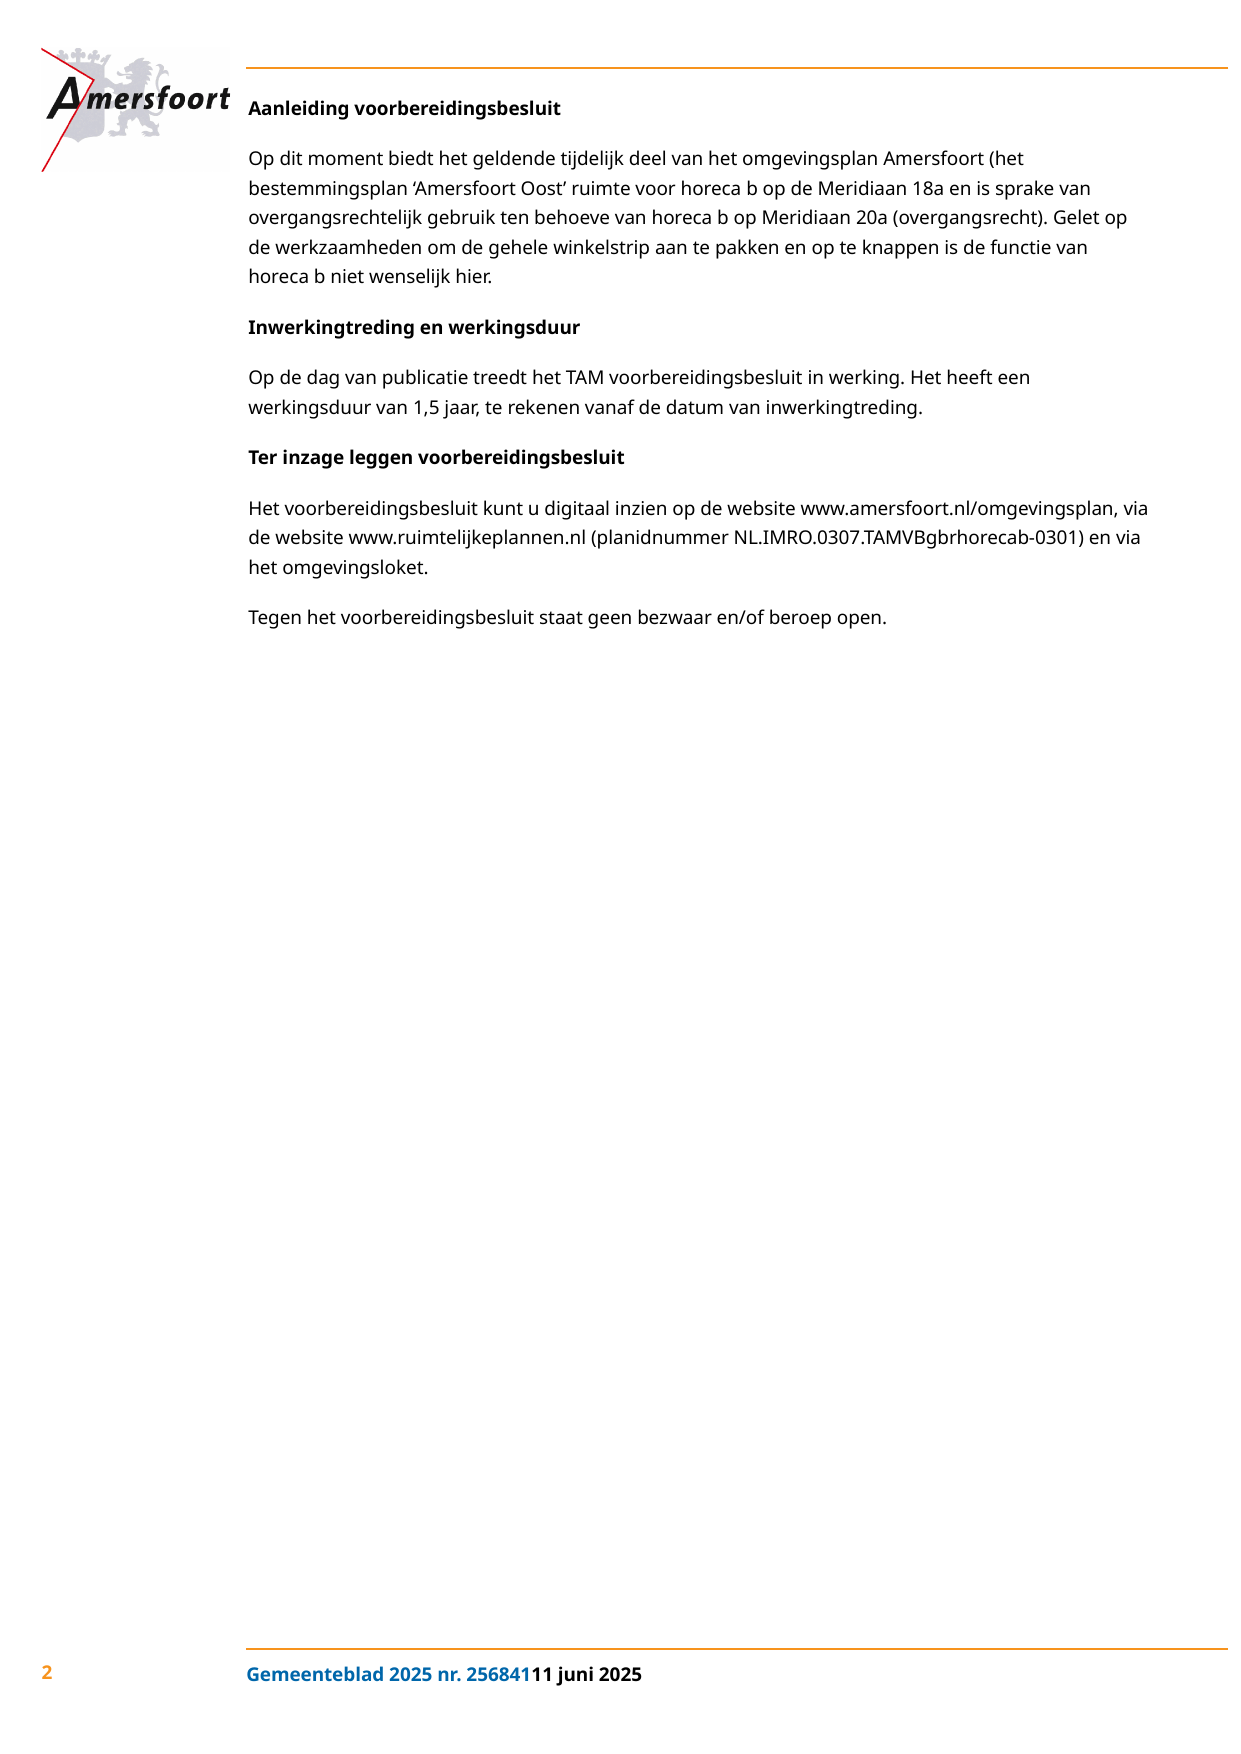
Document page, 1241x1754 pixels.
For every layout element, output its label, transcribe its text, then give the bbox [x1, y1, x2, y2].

text Inwerkingtreding en werkingsduur [248, 314, 1152, 340]
picture [41, 47, 231, 172]
text Aanleiding voorbereidingsbesluit [248, 95, 1152, 121]
text Op de dag van publicatie treedt het TAM voorbereidingsbesluit in werking. Het heeft een werkingsduur van 1,5 jaar, te rekenen vanaf de datum van inwerkingtreding. [248, 364, 1152, 420]
text Ter inzage leggen voorbereidingsbesluit [248, 444, 1152, 470]
text Het voorbereidingsbesluit kunt u digitaal inzien op de website www.amersfoort.nl/omgevingsplan, via de website www.ruimtelijkeplannen.nl (planidnummer NL.IMRO.0307.TAMVBgbrhorecab-0301) en via het omgevingsloket. [248, 495, 1152, 580]
text Op dit moment biedt het geldende tijdelijk deel van het omgevingsplan Amersfoort (het bestemmingsplan ‘Amersfoort Oost’ ruimte voor horeca b op de Meridiaan 18a en is sprake van overgangsrechtelijk gebruik ten behoeve van horeca b op Meridiaan 20a (overgangsrecht). Gelet op de werkzaamheden om de gehele winkelstrip aan te pakken en op te knappen is de functie van horeca b niet wenselijk hier. [248, 145, 1152, 289]
text Tegen het voorbereidingsbesluit staat geen bezwaar en/of beroep open. [248, 604, 1152, 630]
